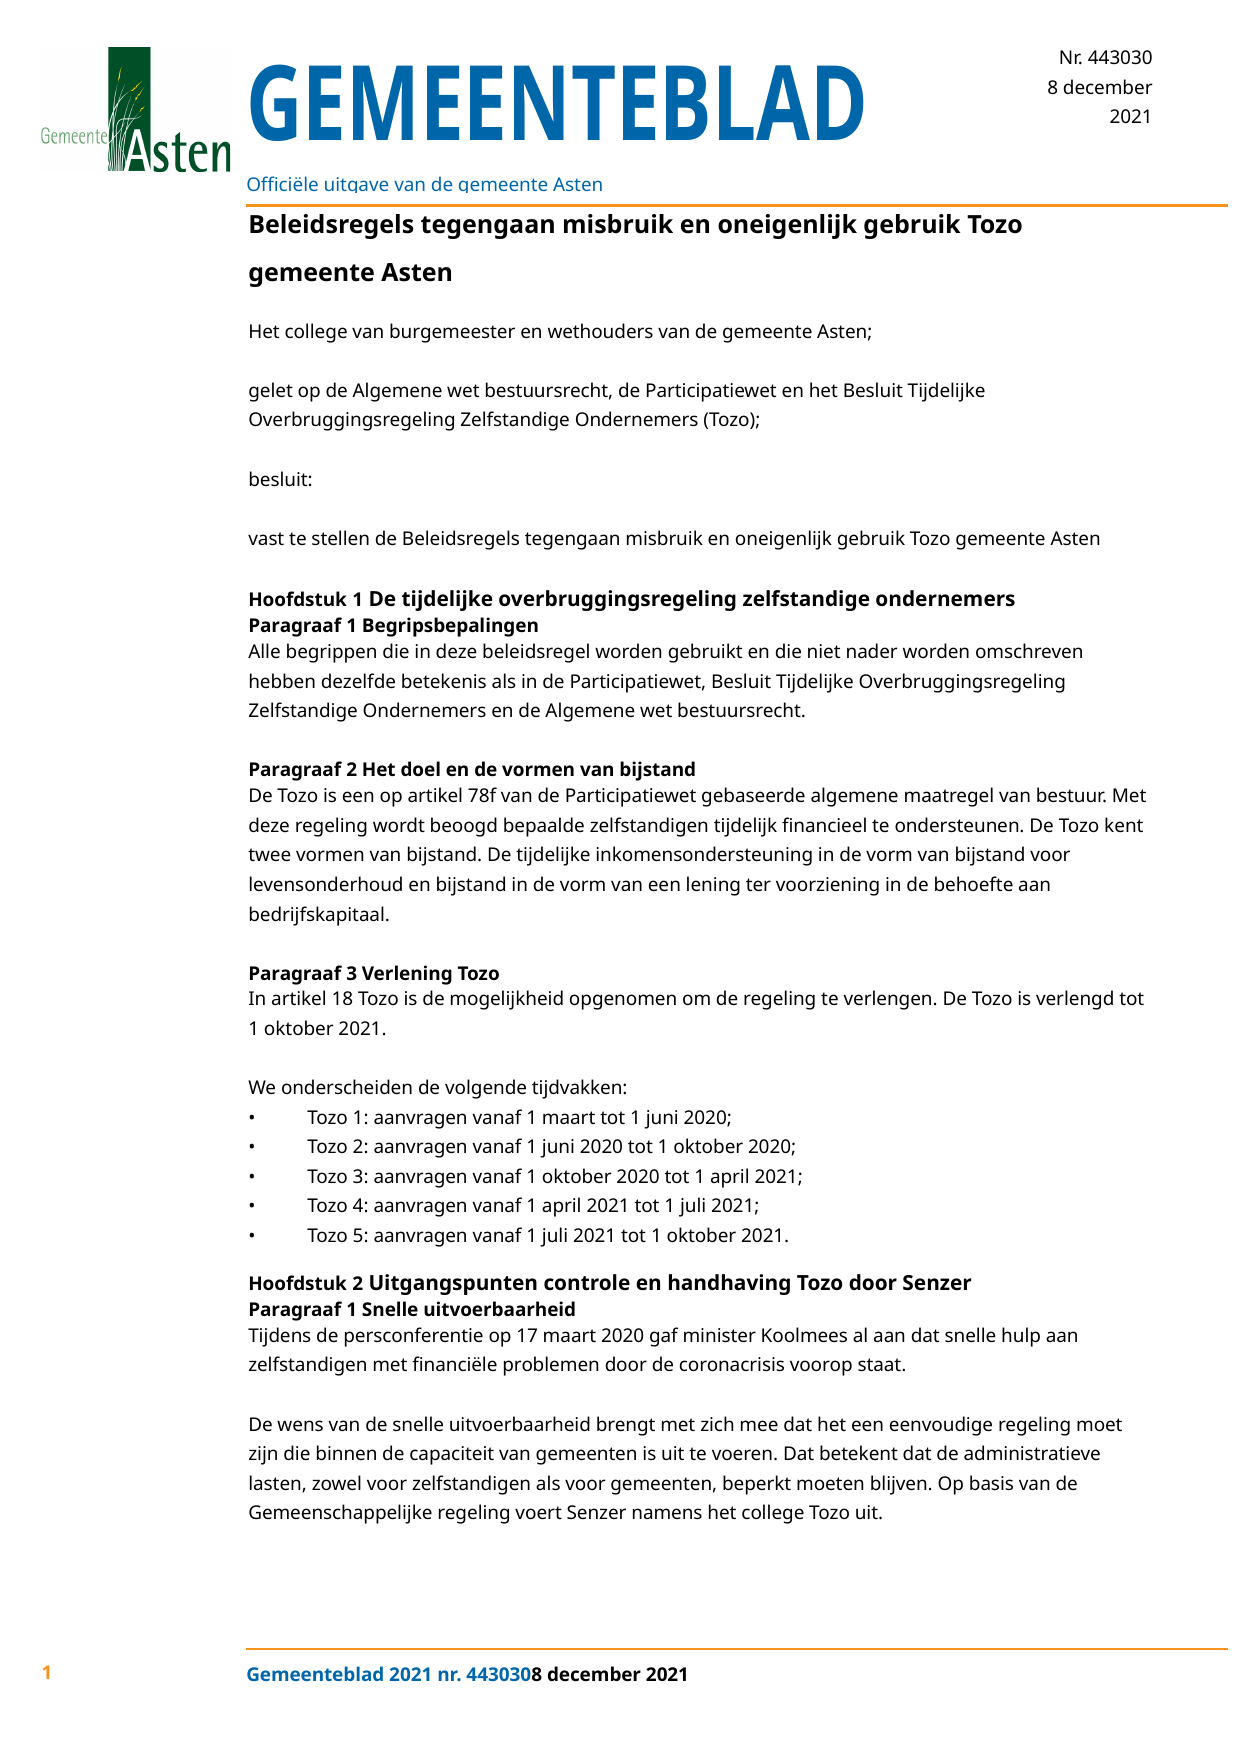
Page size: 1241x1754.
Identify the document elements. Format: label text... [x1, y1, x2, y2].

text Alle begrippen die in deze beleidsregel worden gebruikt en die niet nader worden omschreven hebben dezelfde betekenis als in de Participatiewet, Besluit Tijdelijke Overbruggingsregeling Zelfstandige Ondernemers en de Algemene wet bestuursrecht. [248, 638, 1152, 723]
text Paragraaf 2 Het doel en de vormen van bijstand [248, 757, 1152, 782]
text besluit: [248, 466, 1152, 492]
list Tozo 5: aanvragen vanaf 1 juli 2021 tot 1 oktober 2021. [248, 1222, 1152, 1248]
list Tozo 4: aanvragen vanaf 1 april 2021 tot 1 juli 2021; [248, 1193, 1152, 1218]
text De wens van de snelle uitvoerbaarheid brengt met zich mee dat het een eenvoudige regeling moet zijn die binnen de capaciteit van gemeenten is uit te voeren. Dat betekent dat de administratieve lasten, zowel voor zelfstandigen als voor gemeenten, beperkt moeten blijven. Op basis van de Gemeenschappelijke regeling voert Senzer namens het college Tozo uit. [248, 1411, 1152, 1525]
text Beleidsregels tegengaan misbruik en oneigenlijk gebruik Tozo gemeente Asten [248, 207, 1152, 288]
list Tozo 1: aanvragen vanaf 1 maart tot 1 juni 2020; [248, 1104, 1152, 1130]
text In artikel 18 Tozo is de mogelijkheid opgenomen om de regeling te verlengen. De Tozo is verlengd tot 1 oktober 2021. [248, 986, 1152, 1041]
list Tozo 2: aanvragen vanaf 1 juni 2020 tot 1 oktober 2020; [248, 1133, 1152, 1159]
list Tozo 3: aanvragen vanaf 1 oktober 2020 tot 1 april 2021; [248, 1163, 1152, 1189]
text Tijdens de persconferentie op 17 maart 2020 gaf minister Koolmees al aan dat snelle hulp aan zelfstandigen met financiële problemen door de coronacrisis voorop staat. [248, 1322, 1152, 1377]
text vast te stellen de Beleidsregels tegengaan misbruik en oneigenlijk gebruik Tozo gemeente Asten [248, 525, 1152, 551]
text De Tozo is een op artikel 78f van de Participatiewet gebaseerde algemene maatregel van bestuur. Met deze regeling wordt beoogd bepaalde zelfstandigen tijdelijk financieel te ondersteunen. De Tozo kent twee vormen van bijstand. De tijdelijke inkomensondersteuning in de vorm van bijstand voor levensonderhoud en bijstand in de vorm van een lening ter voorziening in de behoefte aan bedrijfskapitaal. [248, 782, 1152, 926]
text Paragraaf 3 Verlening Tozo [248, 960, 1152, 986]
text Paragraaf 1 Snelle uitvoerbaarheid [248, 1296, 1152, 1322]
text gelet op de Algemene wet bestuursrecht, de Participatiewet en het Besluit Tijdelijke Overbruggingsregeling Zelfstandige Ondernemers (Tozo); [248, 377, 1152, 432]
text Het college van burgemeester en wethouders van de gemeente Asten; [248, 318, 1152, 344]
picture [41, 47, 231, 172]
text We onderscheiden de volgende tijdvakken: [248, 1074, 1152, 1100]
text Hoofdstuk 1 De tijdelijke overbruggingsregeling zelfstandige ondernemers [248, 584, 1152, 613]
text Paragraaf 1 Begripsbepalingen [248, 613, 1152, 638]
text Hoofdstuk 2 Uitgangspunten controle en handhaving Tozo door Senzer [248, 1268, 1152, 1296]
